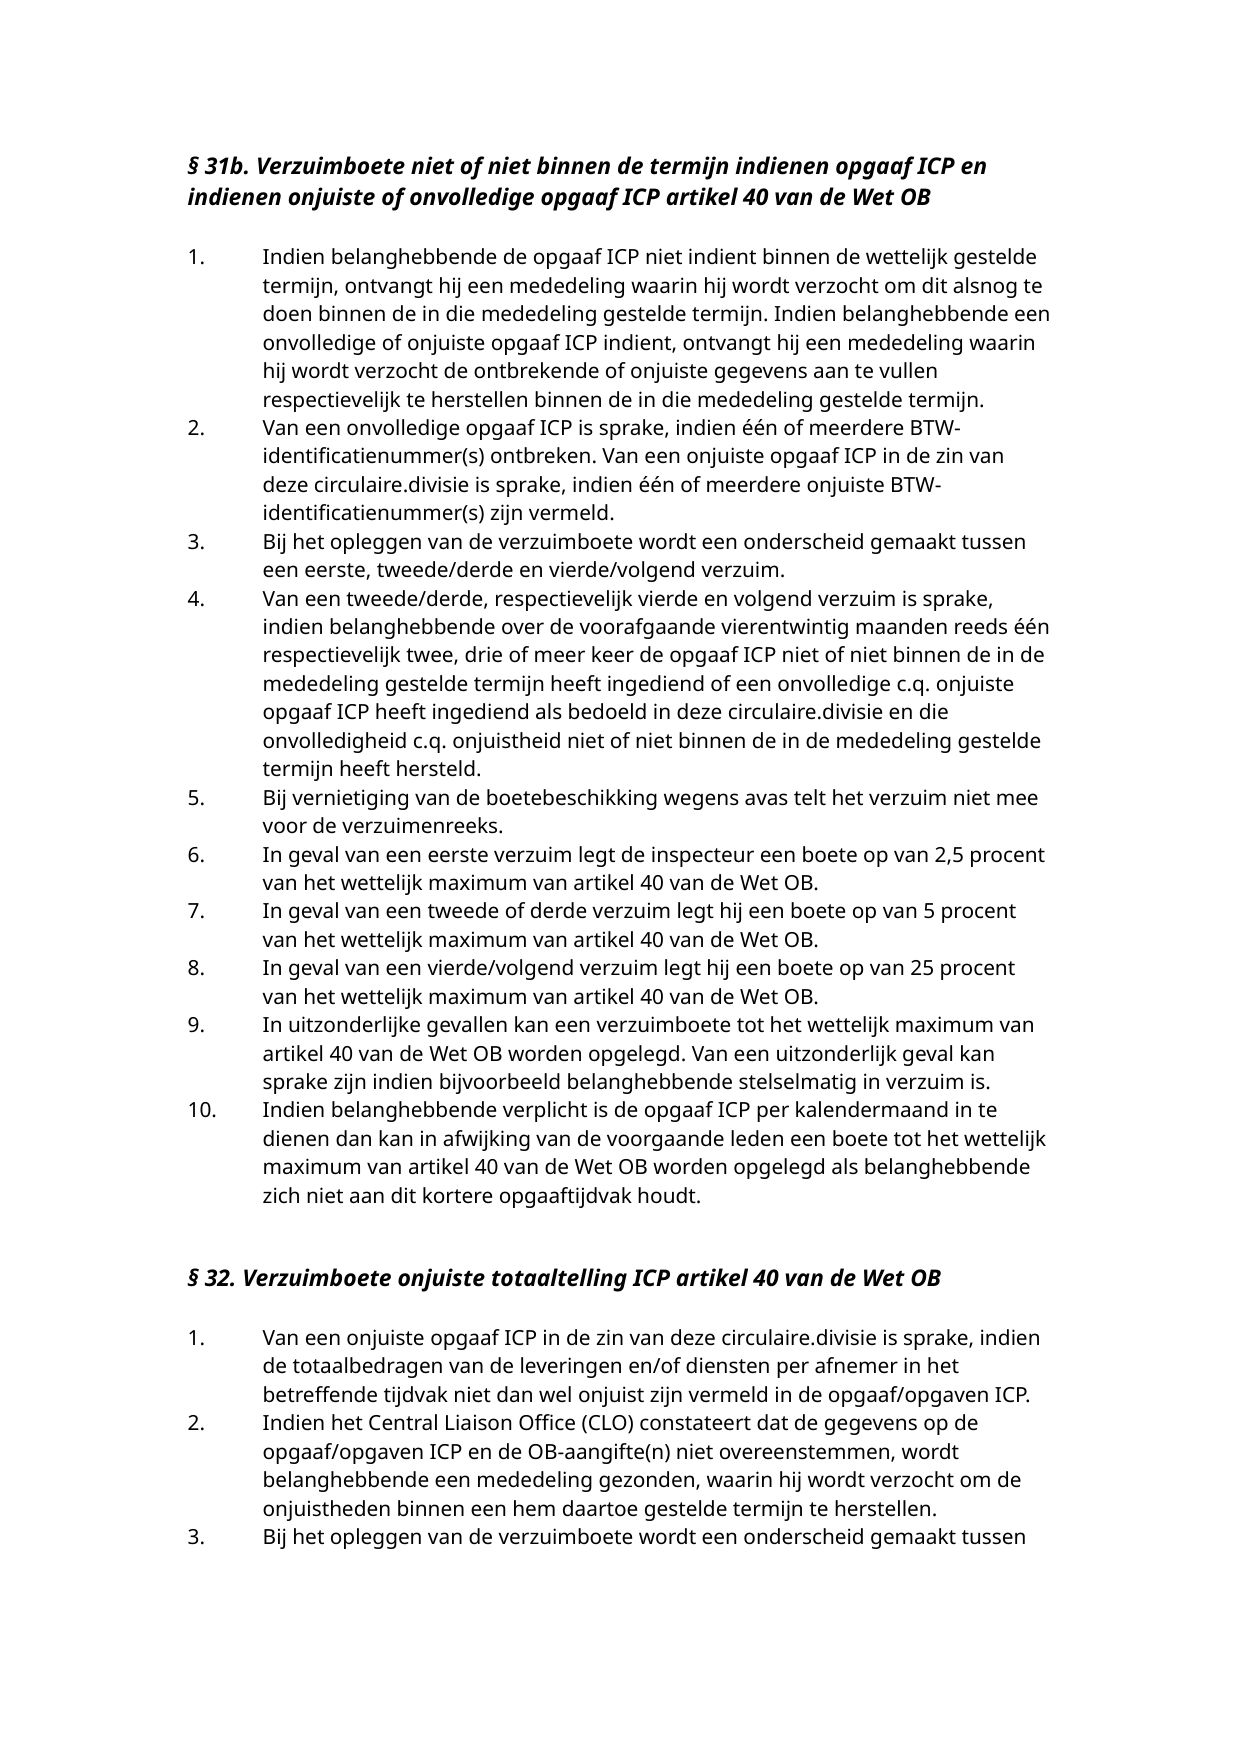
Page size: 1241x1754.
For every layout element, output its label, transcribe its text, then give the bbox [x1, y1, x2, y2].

list Bij het opleggen van de verzuimboete wordt een onderscheid gemaakt tussen een eerste, tweede/derde en vierde/volgend verzuim. [187, 527, 1053, 584]
subtitle § 32. Verzuimboete onjuiste totaaltelling ICP artikel 40 van de Wet OB [187, 1262, 1053, 1293]
list Bij het opleggen van de verzuimboete wordt een onderscheid gemaakt tussen [187, 1522, 1053, 1551]
list In geval van een tweede of derde verzuim legt hij een boete op van 5 procent van het wettelijk maximum van artikel 40 van de Wet OB. [187, 897, 1053, 953]
list Van een onvolledige opgaaf ICP is sprake, indien één of meerdere BTW-identificatienummer(s) ontbreken. Van een onjuiste opgaaf ICP in de zin van deze circulaire.divisie is sprake, indien één of meerdere onjuiste BTW-identificatienummer(s) zijn vermeld. [187, 413, 1053, 527]
list Indien belanghebbende de opgaaf ICP niet indient binnen de wettelijk gestelde termijn, ontvangt hij een mededeling waarin hij wordt verzocht om dit alsnog te doen binnen de in die mededeling gestelde termijn. Indien belanghebbende een onvolledige of onjuiste opgaaf ICP indient, ontvangt hij een mededeling waarin hij wordt verzocht de ontbrekende of onjuiste gegevens aan te vullen respectievelijk te herstellen binnen de in die mededeling gestelde termijn. [187, 242, 1053, 413]
list Van een tweede/derde, respectievelijk vierde en volgend verzuim is sprake, indien belanghebbende over de voorafgaande vierentwintig maanden reeds één respectievelijk twee, drie of meer keer de opgaaf ICP niet of niet binnen de in de mededeling gestelde termijn heeft ingediend of een onvolledige c.q. onjuiste opgaaf ICP heeft ingediend als bedoeld in deze circulaire.divisie en die onvolledigheid c.q. onjuistheid niet of niet binnen de in de mededeling gestelde termijn heeft hersteld. [187, 584, 1053, 783]
list Indien belanghebbende verplicht is de opgaaf ICP per kalendermaand in te dienen dan kan in afwijking van de voorgaande leden een boete tot het wettelijk maximum van artikel 40 van de Wet OB worden opgelegd als belanghebbende zich niet aan dit kortere opgaaftijdvak houdt. [187, 1096, 1053, 1209]
list Van een onjuiste opgaaf ICP in de zin van deze circulaire.divisie is sprake, indien de totaalbedragen van de leveringen en/of diensten per afnemer in het betreffende tijdvak niet dan wel onjuist zijn vermeld in de opgaaf/opgaven ICP. [187, 1323, 1053, 1408]
list In geval van een vierde/volgend verzuim legt hij een boete op van 25 procent van het wettelijk maximum van artikel 40 van de Wet OB. [187, 953, 1053, 1010]
list Bij vernietiging van de boetebeschikking wegens avas telt het verzuim niet mee voor de verzuimenreeks. [187, 783, 1053, 840]
list In geval van een eerste verzuim legt de inspecteur een boete op van 2,5 procent van het wettelijk maximum van artikel 40 van de Wet OB. [187, 840, 1053, 897]
list Indien het Central Liaison Office (CLO) constateert dat de gegevens op de opgaaf/opgaven ICP en de OB-aangifte(n) niet overeenstemmen, wordt belanghebbende een mededeling gezonden, waarin hij wordt verzocht om de onjuistheden binnen een hem daartoe gestelde termijn te herstellen. [187, 1408, 1053, 1522]
subtitle § 31b. Verzuimboete niet of niet binnen de termijn indienen opgaaf ICP en indienen onjuiste of onvolledige opgaaf ICP artikel 40 van de Wet OB [187, 150, 1053, 212]
list In uitzonderlijke gevallen kan een verzuimboete tot het wettelijk maximum van artikel 40 van de Wet OB worden opgelegd. Van een uitzonderlijk geval kan sprake zijn indien bijvoorbeeld belanghebbende stelselmatig in verzuim is. [187, 1010, 1053, 1096]
